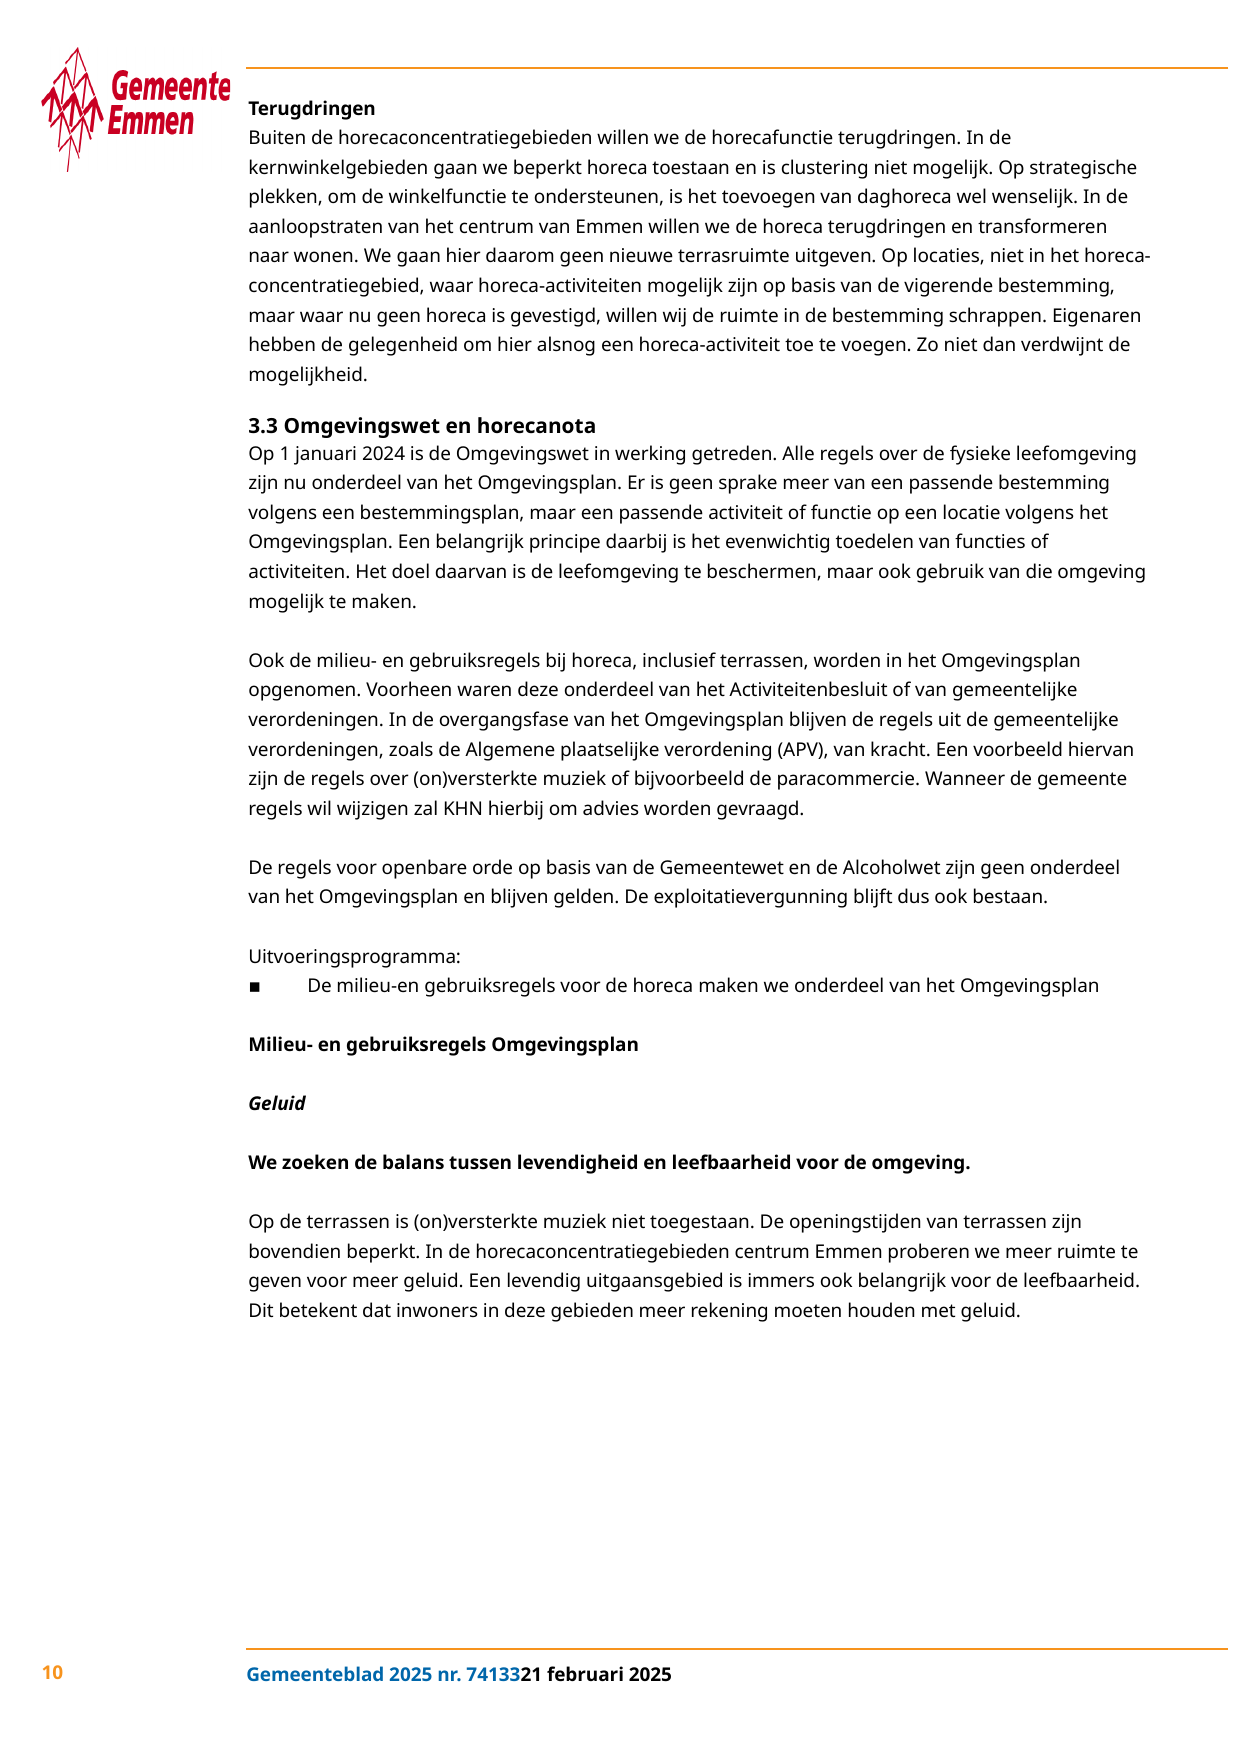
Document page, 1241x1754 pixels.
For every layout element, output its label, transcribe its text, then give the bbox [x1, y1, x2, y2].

picture [41, 47, 231, 172]
text Geluid [248, 1090, 1152, 1116]
text 3.3 Omgevingswet en horecanota [248, 411, 1152, 440]
text De regels voor openbare orde op basis van de Gemeentewet en de Alcoholwet zijn geen onderdeel van het Omgevingsplan en blijven gelden. De exploitatievergunning blijft dus ook bestaan. [248, 854, 1152, 909]
text Terugdringen [248, 95, 1152, 121]
text Ook de milieu- en gebruiksregels bij horeca, inclusief terrassen, worden in het Omgevingsplan opgenomen. Voorheen waren deze onderdeel van het Activiteitenbesluit of van gemeentelijke verordeningen. In de overgangsfase van het Omgevingsplan blijven de regels uit de gemeentelijke verordeningen, zoals de Algemene plaatselijke verordening (APV), van kracht. Een voorbeeld hiervan zijn de regels over (on)versterkte muziek of bijvoorbeeld de paracommercie. Wanneer de gemeente regels wil wijzigen zal KHN hierbij om advies worden gevraagd. [248, 647, 1152, 821]
text Milieu- en gebruiksregels Omgevingsplan [248, 1031, 1152, 1057]
text Op 1 januari 2024 is de Omgevingswet in werking getreden. Alle regels over de fysieke leefomgeving zijn nu onderdeel van het Omgevingsplan. Er is geen sprake meer van een passende bestemming volgens een bestemmingsplan, maar een passende activiteit of functie op een locatie volgens het Omgevingsplan. Een belangrijk principe daarbij is het evenwichtig toedelen van functies of activiteiten. Het doel daarvan is de leefomgeving te beschermen, maar ook gebruik van die omgeving mogelijk te maken. [248, 440, 1152, 613]
text Buiten de horecaconcentratiegebieden willen we de horecafunctie terugdringen. In de kernwinkelgebieden gaan we beperkt horeca toestaan en is clustering niet mogelijk. Op strategische plekken, om de winkelfunctie te ondersteunen, is het toevoegen van daghoreca wel wenselijk. In de aanloopstraten van het centrum van Emmen willen we de horeca terugdringen en transformeren naar wonen. We gaan hier daarom geen nieuwe terrasruimte uitgeven. Op locaties, niet in het horeca-concentratiegebied, waar horeca-activiteiten mogelijk zijn op basis van de vigerende bestemming, maar waar nu geen horeca is gevestigd, willen wij de ruimte in de bestemming schrappen. Eigenaren hebben de gelegenheid om hier alsnog een horeca-activiteit toe te voegen. Zo niet dan verdwijnt de mogelijkheid. [248, 124, 1152, 387]
text Op de terrassen is (on)versterkte muziek niet toegestaan. De openingstijden van terrassen zijn bovendien beperkt. In de horecaconcentratiegebieden centrum Emmen proberen we meer ruimte te geven voor meer geluid. Een levendig uitgaansgebied is immers ook belangrijk voor de leefbaarheid. Dit betekent dat inwoners in deze gebieden meer rekening moeten houden met geluid. [248, 1208, 1152, 1323]
table_header Uitvoeringsprogramma: De milieu-en gebruiksregels voor de horeca maken we onderdeel van het Omgevingsplan [248, 943, 1152, 998]
text We zoeken de balans tussen levendigheid en leefbaarheid voor de omgeving. [248, 1149, 1152, 1175]
